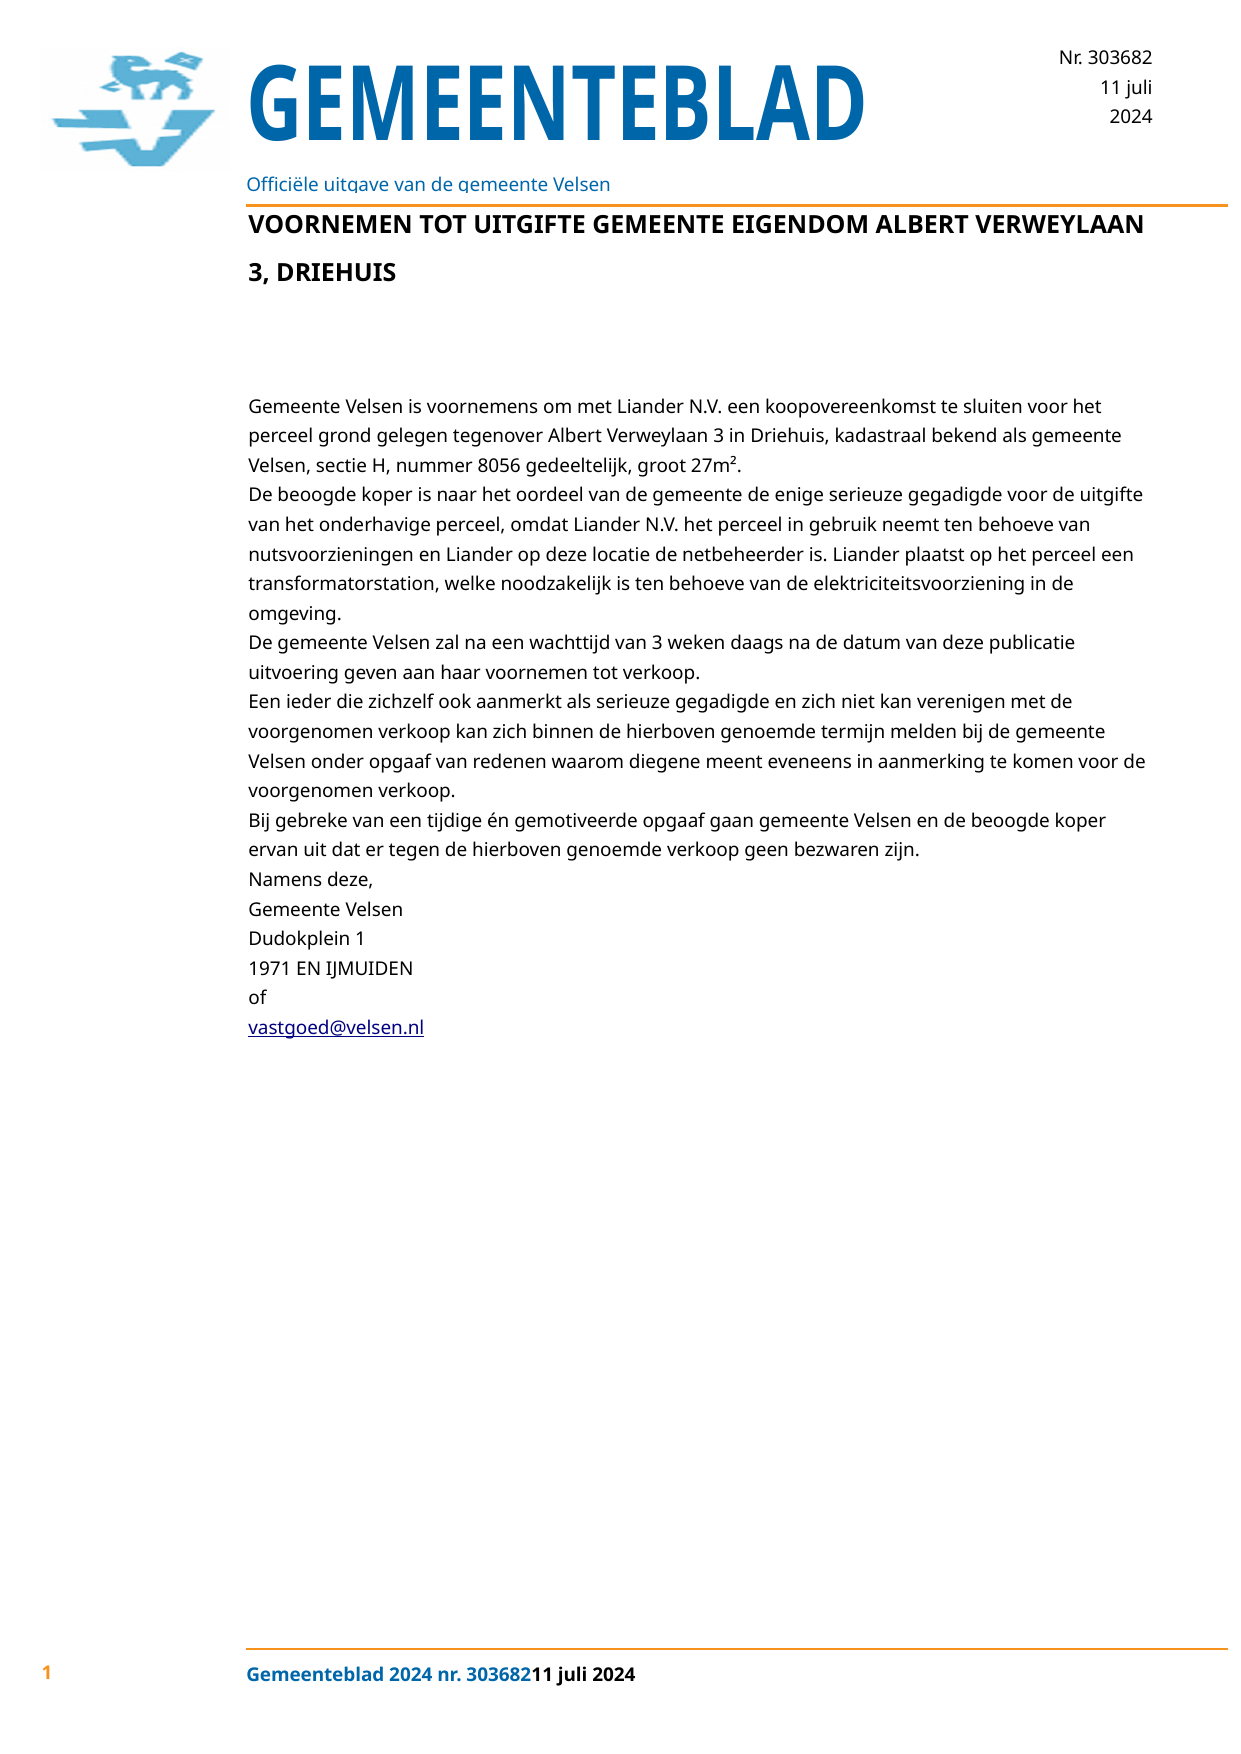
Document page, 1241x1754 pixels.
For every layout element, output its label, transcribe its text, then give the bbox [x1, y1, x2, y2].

text Gemeente Velsen [248, 896, 1152, 922]
text vastgoed@velsen.nl [248, 1014, 1152, 1040]
text Dudokplein 1 [248, 925, 1152, 951]
text of [248, 984, 1152, 1010]
text Een ieder die zichzelf ook aanmerkt als serieuze gegadigde en zich niet kan verenigen met de voorgenomen verkoop kan zich binnen de hierboven genoemde termijn melden bij de gemeente Velsen onder opgaaf van redenen waarom diegene meent eveneens in aanmerking te komen voor de voorgenomen verkoop. [248, 689, 1152, 803]
picture [41, 47, 231, 172]
text De beoogde koper is naar het oordeel van de gemeente de enige serieuze gegadigde voor de uitgifte van het onderhavige perceel, omdat Liander N.V. het perceel in gebruik neemt ten behoeve van nutsvoorzieningen en Liander op deze locatie de netbeheerder is. Liander plaatst op het perceel een transformatorstation, welke noodzakelijk is ten behoeve van de elektriciteitsvoorziening in de omgeving. [248, 482, 1152, 626]
text Gemeente Velsen is voornemens om met Liander N.V. een koopovereenkomst te sluiten voor het perceel grond gelegen tegenover Albert Verweylaan 3 in Driehuis, kadastraal bekend als gemeente Velsen, sectie H, nummer 8056 gedeeltelijk, groot 27m². [248, 393, 1152, 478]
text De gemeente Velsen zal na een wachttijd van 3 weken daags na de datum van deze publicatie uitvoering geven aan haar voornemen tot verkoop. [248, 629, 1152, 685]
text Namens deze, [248, 866, 1152, 892]
text 1971 EN IJMUIDEN [248, 955, 1152, 981]
text VOORNEMEN TOT UITGIFTE GEMEENTE EIGENDOM ALBERT VERWEYLAAN 3, DRIEHUIS [248, 207, 1152, 288]
text Bij gebreke van een tijdige én gemotiveerde opgaaf gaan gemeente Velsen en de beoogde koper ervan uit dat er tegen de hierboven genoemde verkoop geen bezwaren zijn. [248, 807, 1152, 862]
